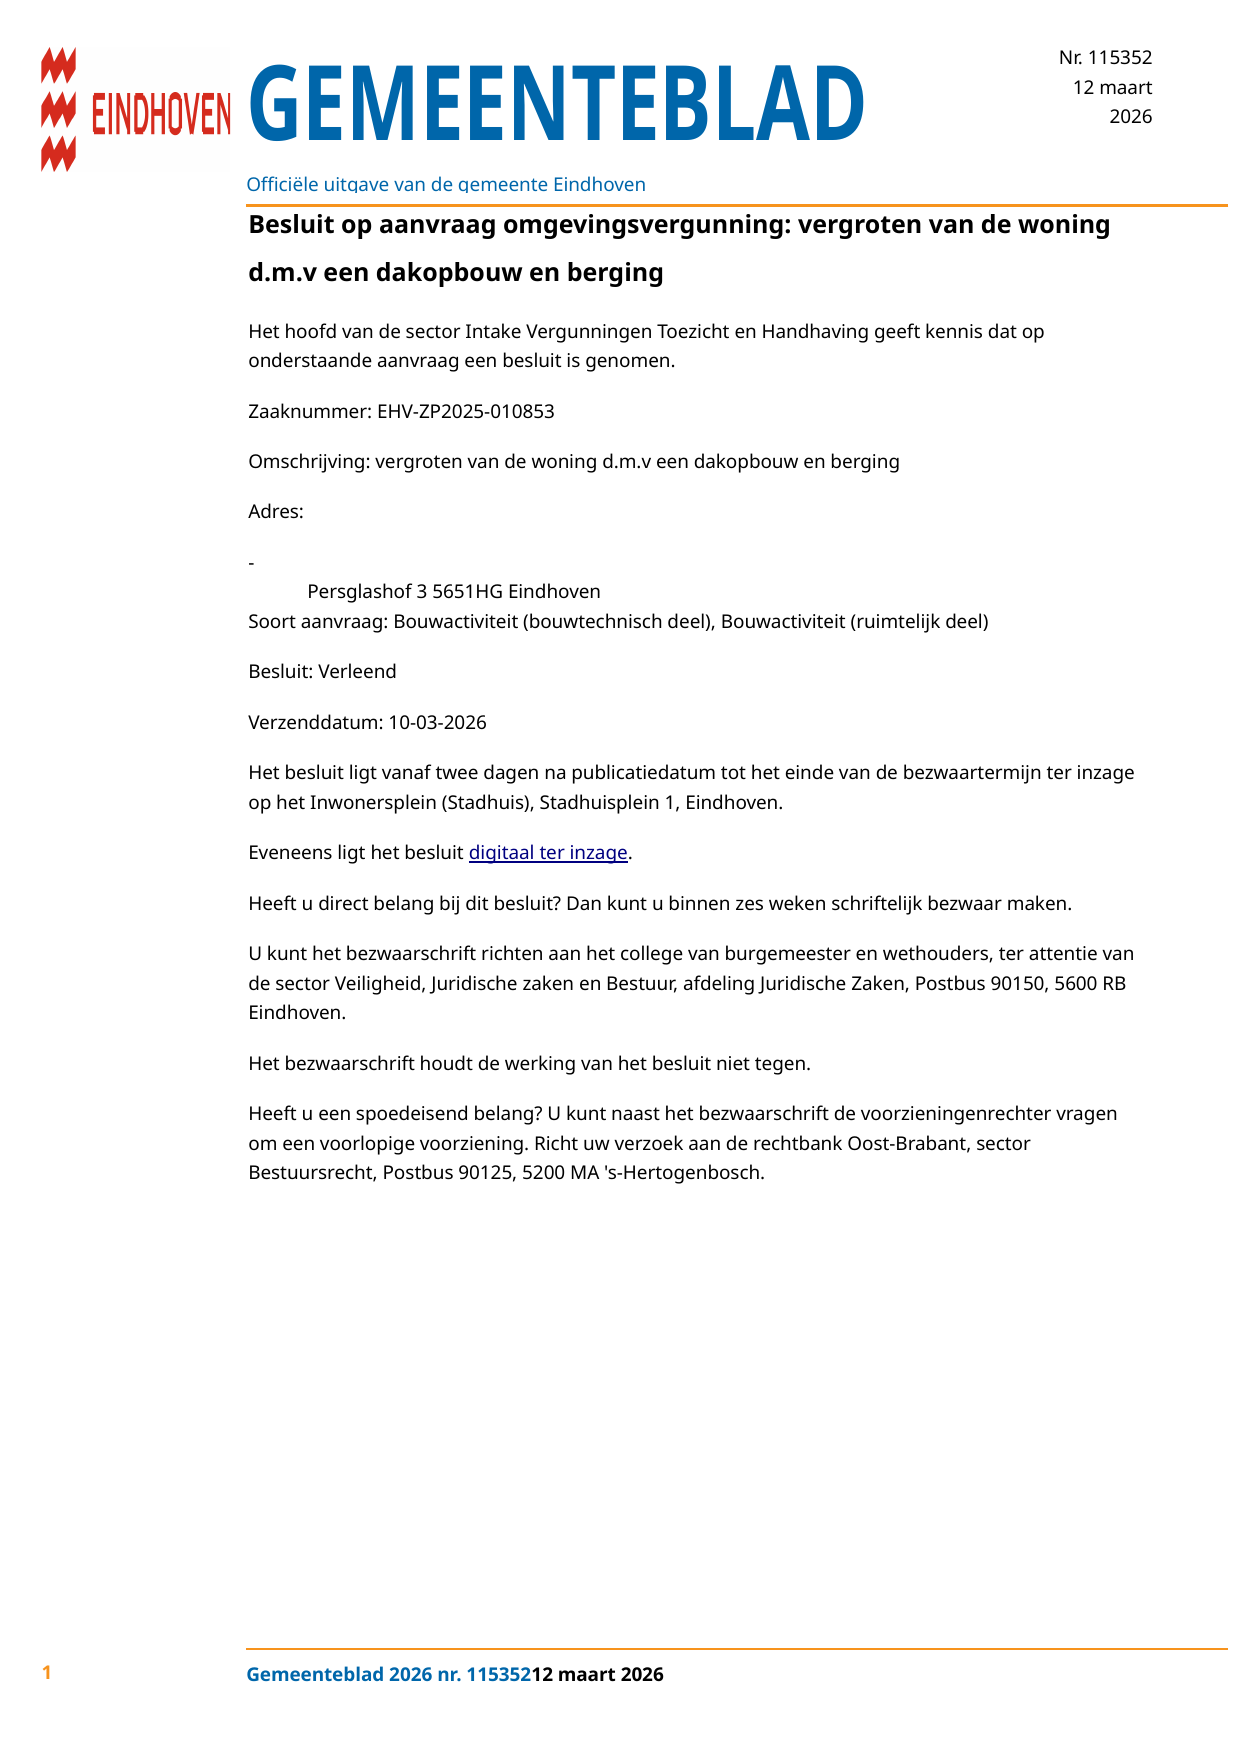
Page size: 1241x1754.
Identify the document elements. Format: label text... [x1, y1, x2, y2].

text Besluit op aanvraag omgevingsvergunning: vergroten van de woning d.m.v een dakopbouw en berging [248, 207, 1152, 288]
picture [41, 47, 231, 172]
text Omschrijving: vergroten van de woning d.m.v een dakopbouw en berging [248, 448, 1152, 474]
text Heeft u direct belang bij dit besluit? Dan kunt u binnen zes weken schriftelijk bezwaar maken. [248, 890, 1152, 916]
text Het hoofd van de sector Intake Vergunningen Toezicht en Handhaving geeft kennis dat op onderstaande aanvraag een besluit is genomen. [248, 318, 1152, 373]
text Het bezwaarschrift houdt de werking van het besluit niet tegen. [248, 1050, 1152, 1076]
text Het besluit ligt vanaf twee dagen na publicatiedatum tot het einde van de bezwaartermijn ter inzage op het Inwonersplein (Stadhuis), Stadhuisplein 1, Eindhoven. [248, 759, 1152, 815]
text Soort aanvraag: Bouwactiviteit (bouwtechnisch deel), Bouwactiviteit (ruimtelijk deel) [248, 608, 1152, 634]
text Verzenddatum: 10-03-2026 [248, 709, 1152, 735]
list Persglashof 3 5651HG Eindhoven [248, 579, 1152, 604]
text U kunt het bezwaarschrift richten aan het college van burgemeester en wethouders, ter attentie van de sector Veiligheid, Juridische zaken en Bestuur, afdeling Juridische Zaken, Postbus 90150, 5600 RB Eindhoven. [248, 940, 1152, 1025]
text Adres: [248, 499, 1152, 524]
text Zaaknummer: EHV-ZP2025-010853 [248, 398, 1152, 424]
text Besluit: Verleend [248, 659, 1152, 684]
text Heeft u een spoedeisend belang? U kunt naast het bezwaarschrift de voorzieningenrechter vragen om een voorlopige voorziening. Richt uw verzoek aan de rechtbank Oost-Brabant, sector Bestuursrecht, Postbus 90125, 5200 MA 's-Hertogenbosch. [248, 1100, 1152, 1185]
text Eveneens ligt het besluit digitaal ter inzage. [248, 839, 1152, 865]
